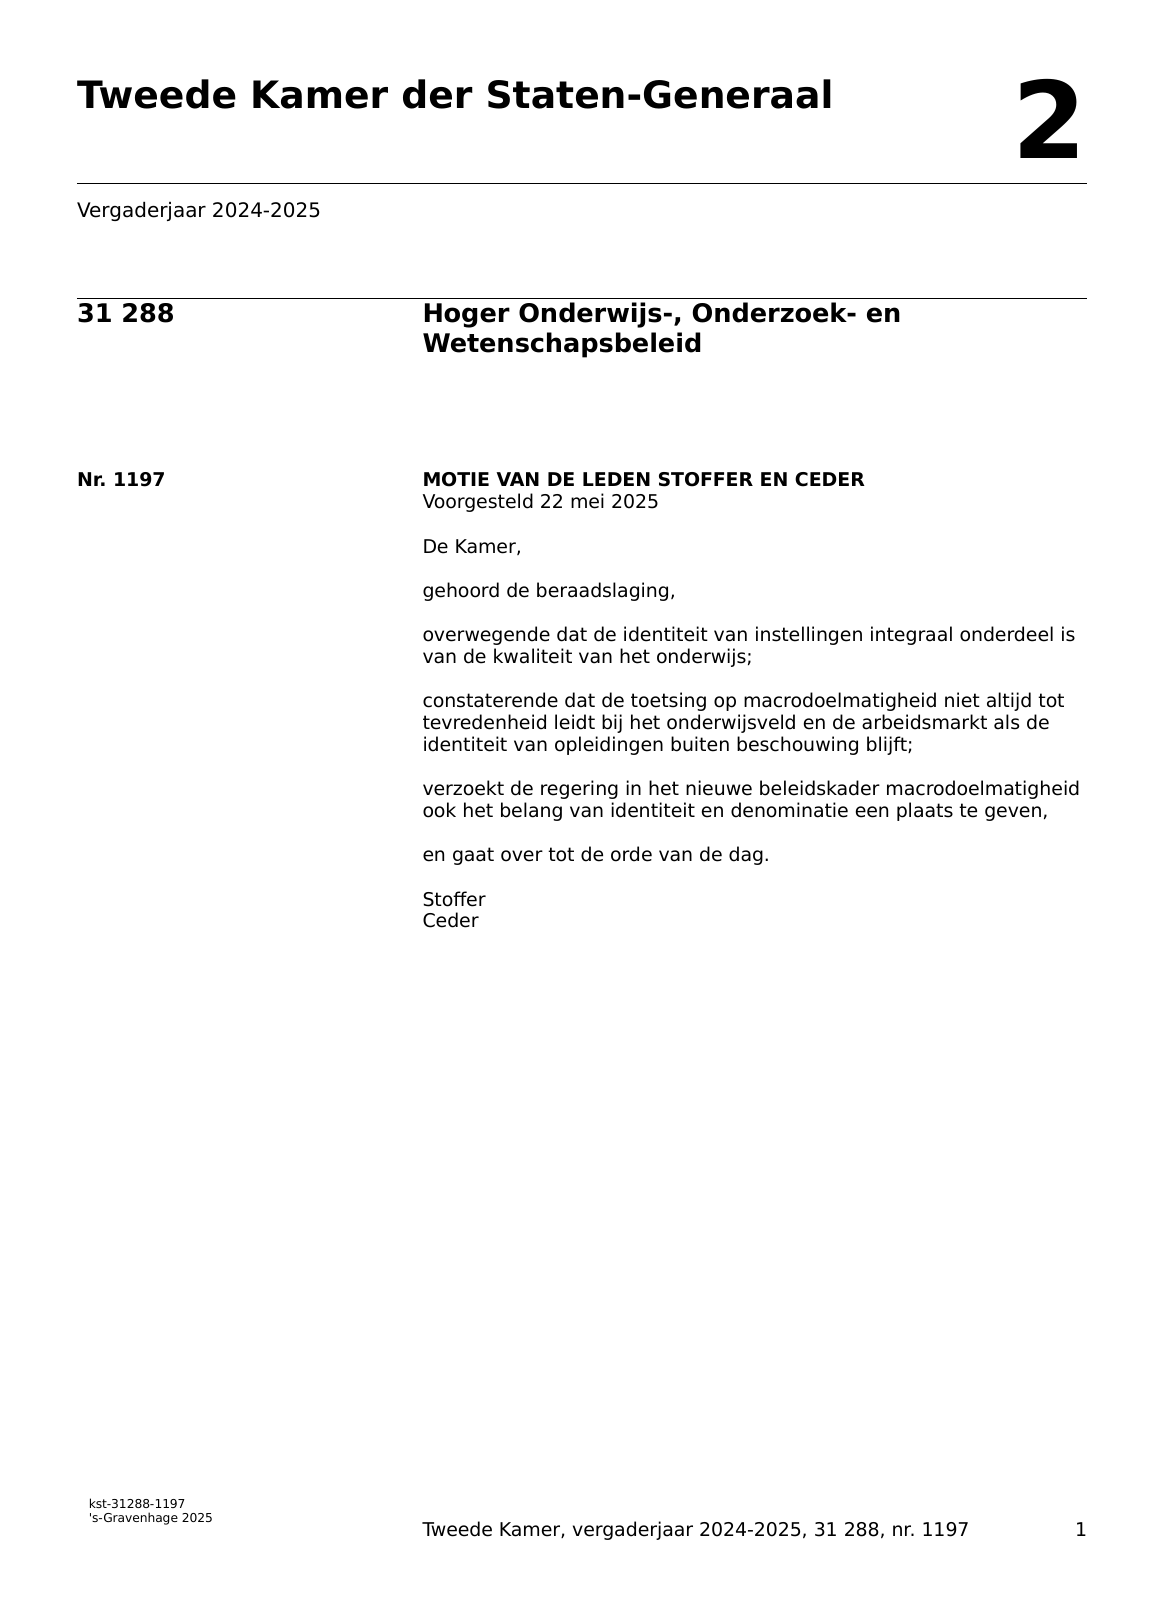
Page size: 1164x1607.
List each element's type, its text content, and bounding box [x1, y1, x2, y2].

text en gaat over tot de orde van de dag. [422, 844, 1087, 866]
text De Kamer, [422, 536, 1087, 557]
text kst-31288-1197 [88, 1497, 323, 1511]
text overwegende dat de identiteit van instellingen integraal onderdeel is van de kwaliteit van het onderwijs; [422, 624, 1087, 668]
text 's-Gravenhage 2025 [88, 1511, 323, 1525]
text Ceder [422, 910, 1087, 932]
table_header 2 [886, 59, 1087, 183]
table_header Tweede Kamer der Staten-Generaal [77, 59, 886, 183]
text gehoord de beraadslaging, [422, 580, 1087, 602]
text Stoffer [422, 888, 1087, 910]
table_cell Vergaderjaar 2024-2025 [77, 184, 1087, 298]
text constaterende dat de toetsing op macrodoelmatigheid niet altijd tot tevredenheid leidt bij het onderwijsveld en de arbeidsmarkt als de identiteit van opleidingen buiten beschouwing blijft; [422, 690, 1087, 756]
subtitle Nr. 1197 MOTIE VAN DE LEDEN STOFFER EN CEDER [77, 469, 1087, 491]
text verzoekt de regering in het nieuwe beleidskader macrodoelmatigheid ook het belang van identiteit en denominatie een plaats te geven, [422, 778, 1087, 822]
text Voorgesteld 22 mei 2025 [422, 491, 1087, 513]
subtitle 31 288 Hoger Onderwijs-, Onderzoek- en Wetenschapsbeleid [77, 299, 1087, 358]
